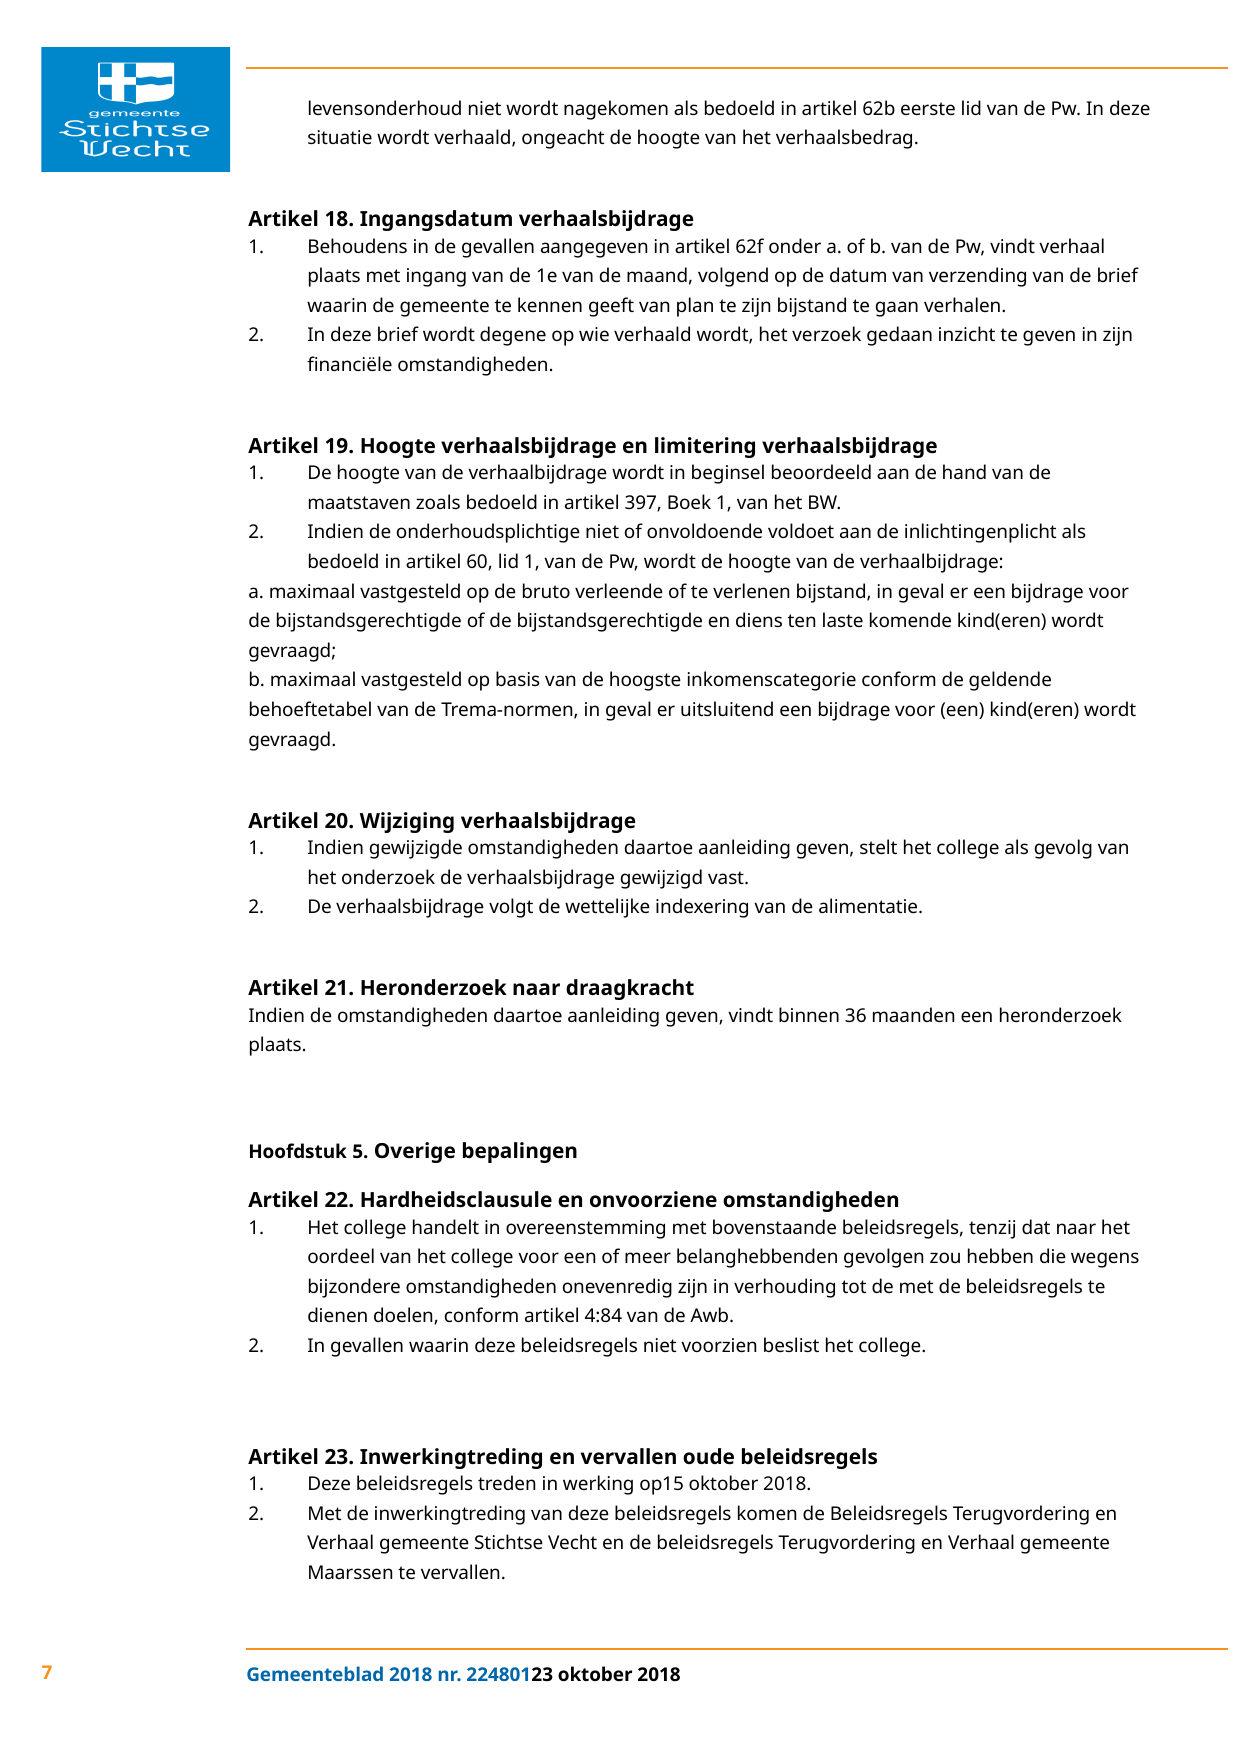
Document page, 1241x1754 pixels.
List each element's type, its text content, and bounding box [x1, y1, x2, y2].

text Artikel 20. Wijziging verhaalsbijdrage [248, 806, 1152, 834]
list De hoogte van de verhaalbijdrage wordt in beginsel beoordeeld aan de hand van de maatstaven zoals bedoeld in artikel 397, Boek 1, van het BW. [248, 459, 1152, 515]
text a. maximaal vastgesteld op de bruto verleende of te verlenen bijstand, in geval er een bijdrage voor de bijstandsgerechtigde of de bijstandsgerechtigde en diens ten laste komende kind(eren) wordt gevraagd; [248, 578, 1152, 663]
text Artikel 18. Ingangsdatum verhaalsbijdrage [248, 204, 1152, 233]
list In gevallen waarin deze beleidsregels niet voorzien beslist het college. [248, 1332, 1152, 1358]
list levensonderhoud niet wordt nagekomen als bedoeld in artikel 62b eerste lid van de Pw. In deze situatie wordt verhaald, ongeacht de hoogte van het verhaalsbedrag. [248, 95, 1152, 150]
list De verhaalsbijdrage volgt de wettelijke indexering van de alimentatie. [248, 893, 1152, 919]
text Hoofdstuk 5. Overige bepalingen [248, 1136, 1152, 1165]
text b. maximaal vastgesteld op basis van de hoogste inkomenscategorie conform de geldende behoeftetabel van de Trema-normen, in geval er uitsluitend een bijdrage voor (een) kind(eren) wordt gevraagd. [248, 667, 1152, 752]
picture [99, 63, 135, 101]
text Indien de omstandigheden daartoe aanleiding geven, vindt binnen 36 maanden een heronderzoek plaats. [248, 1002, 1152, 1057]
list Indien gewijzigde omstandigheden daartoe aanleiding geven, stelt het college als gevolg van het onderzoek de verhaalsbijdrage gewijzigd vast. [248, 834, 1152, 889]
list Met de inwerkingtreding van deze beleidsregels komen de Beleidsregels Terugvordering en Verhaal gemeente Stichtse Vecht en de beleidsregels Terugvordering en Verhaal gemeente Maarssen te vervallen. [248, 1500, 1152, 1585]
list Deze beleidsregels treden in werking op15 oktober 2018. [248, 1470, 1152, 1496]
text Artikel 19. Hoogte verhaalsbijdrage en limitering verhaalsbijdrage [248, 431, 1152, 459]
text Artikel 23. Inwerkingtreding en vervallen oude beleidsregels [248, 1442, 1152, 1470]
list Behoudens in de gevallen aangegeven in artikel 62f onder a. of b. van de Pw, vindt verhaal plaats met ingang van de 1e van de maand, volgend op de datum van verzending van de brief waarin de gemeente te kennen geeft van plan te zijn bijstand te gaan verhalen. [248, 233, 1152, 318]
text Artikel 21. Heronderzoek naar draagkracht [248, 973, 1152, 1002]
list Indien de onderhoudsplichtige niet of onvoldoende voldoet aan de inlichtingenplicht als bedoeld in artikel 60, lid 1, van de Pw, wordt de hoogte van de verhaalbijdrage: [248, 519, 1152, 574]
text Artikel 22. Hardheidsclausule en onvoorziene omstandigheden [248, 1186, 1152, 1214]
picture [137, 63, 174, 103]
list Het college handelt in overeenstemming met bovenstaande beleidsregels, tenzij dat naar het oordeel van het college voor een of meer belanghebbenden gevolgen zou hebben die wegens bijzondere omstandigheden onevenredig zijn in verhouding tot de met de beleidsregels te dienen doelen, conform artikel 4:84 van de Awb. [248, 1214, 1152, 1328]
list In deze brief wordt degene op wie verhaald wordt, het verzoek gedaan inzicht te geven in zijn financiële omstandigheden. [248, 322, 1152, 377]
